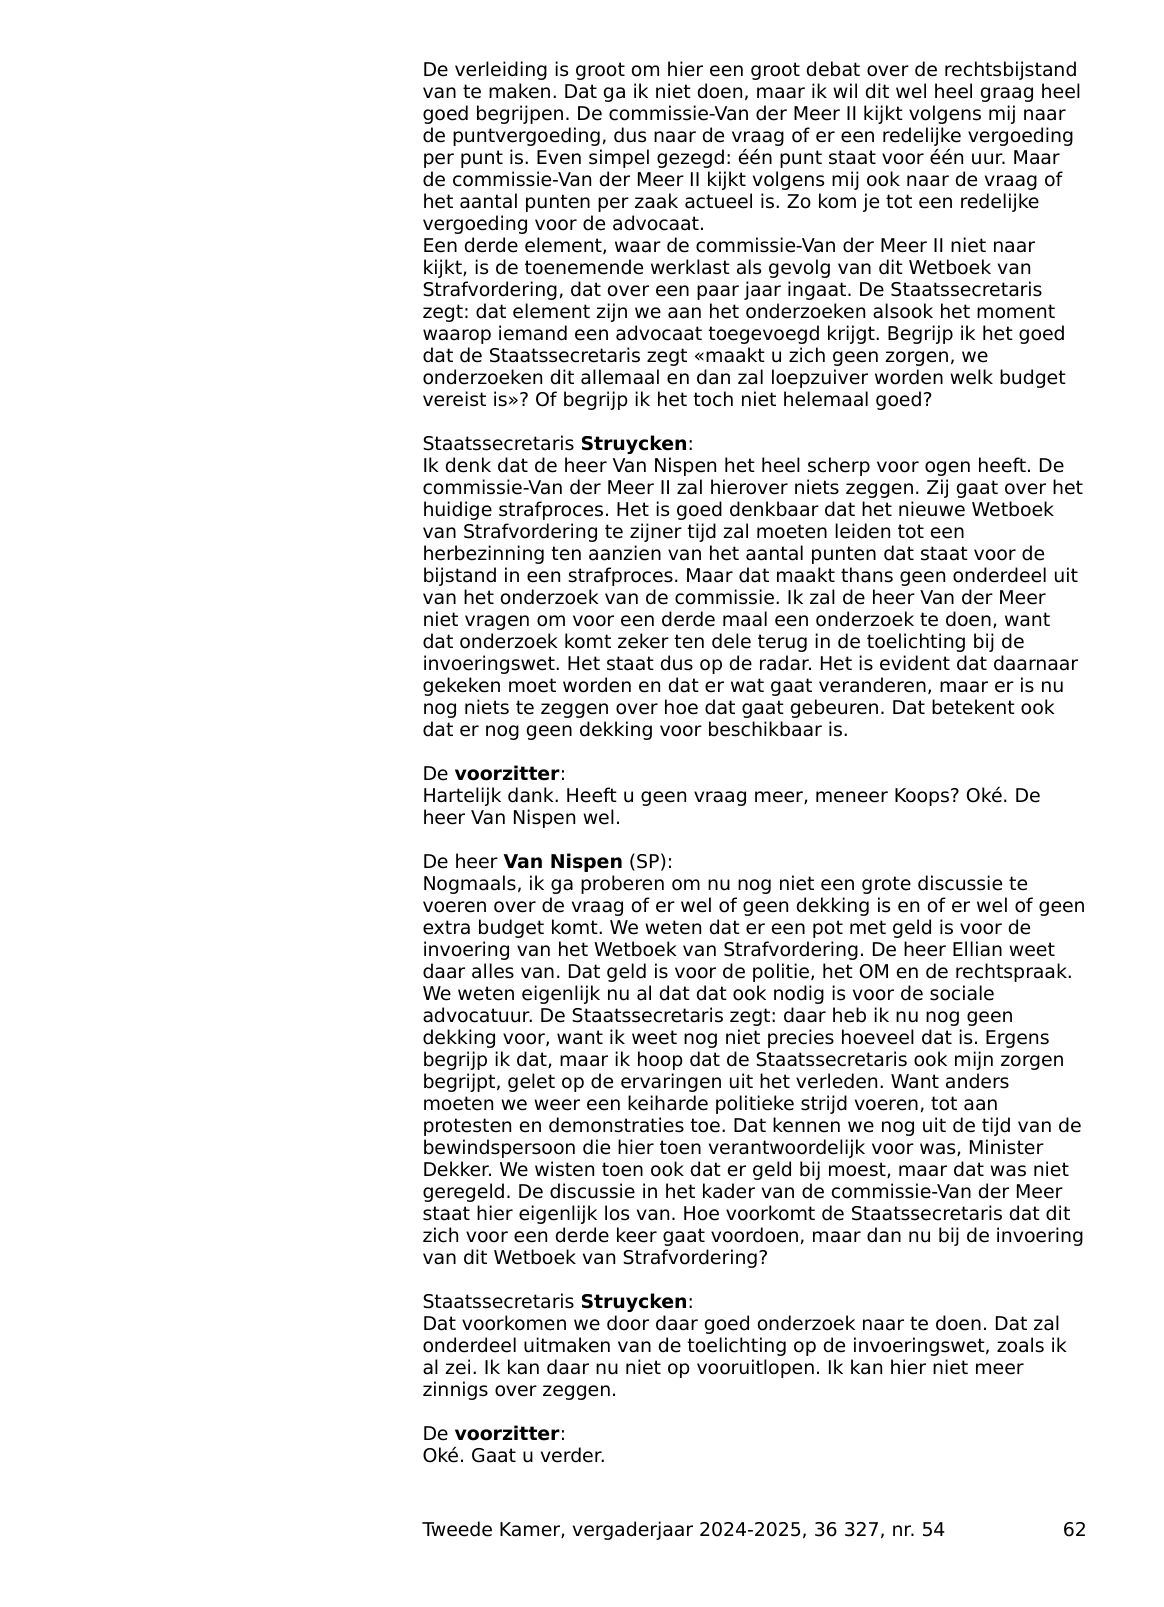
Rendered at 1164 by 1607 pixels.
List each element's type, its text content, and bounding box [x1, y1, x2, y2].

text De heer Van Nispen (SP): [422, 851, 1087, 873]
text De verleiding is groot om hier een groot debat over de rechtsbijstand van te maken. Dat ga ik niet doen, maar ik wil dit wel heel graag heel goed begrijpen. De commissie-Van der Meer II kijkt volgens mij naar de puntvergoeding, dus naar de vraag of er een redelijke vergoeding per punt is. Even simpel gezegd: één punt staat voor één uur. Maar de commissie-Van der Meer II kijkt volgens mij ook naar de vraag of het aantal punten per zaak actueel is. Zo kom je tot een redelijke vergoeding voor de advocaat. [422, 59, 1087, 235]
text Een derde element, waar de commissie-Van der Meer II niet naar kijkt, is de toenemende werklast als gevolg van dit Wetboek van Strafvordering, dat over een paar jaar ingaat. De Staatssecretaris zegt: dat element zijn we aan het onderzoeken alsook het moment waarop iemand een advocaat toegevoegd krijgt. Begrijp ik het goed dat de Staatssecretaris zegt «maakt u zich geen zorgen, we onderzoeken dit allemaal en dan zal loepzuiver worden welk budget vereist is»? Of begrijp ik het toch niet helemaal goed? [422, 235, 1087, 411]
text Dat voorkomen we door daar goed onderzoek naar te doen. Dat zal onderdeel uitmaken van de toelichting op de invoeringswet, zoals ik al zei. Ik kan daar nu niet op vooruitlopen. Ik kan hier niet meer zinnigs over zeggen. [422, 1313, 1087, 1401]
text Staatssecretaris Struycken: [422, 1291, 1087, 1313]
text Oké. Gaat u verder. [422, 1445, 1087, 1467]
text Hartelijk dank. Heeft u geen vraag meer, meneer Koops? Oké. De heer Van Nispen wel. [422, 785, 1087, 829]
text Nogmaals, ik ga proberen om nu nog niet een grote discussie te voeren over de vraag of er wel of geen dekking is en of er wel of geen extra budget komt. We weten dat er een pot met geld is voor de invoering van het Wetboek van Strafvordering. De heer Ellian weet daar alles van. Dat geld is voor de politie, het OM en de rechtspraak. We weten eigenlijk nu al dat dat ook nodig is voor de sociale advocatuur. De Staatssecretaris zegt: daar heb ik nu nog geen dekking voor, want ik weet nog niet precies hoeveel dat is. Ergens begrijp ik dat, maar ik hoop dat de Staatssecretaris ook mijn zorgen begrijpt, gelet op de ervaringen uit het verleden. Want anders moeten we weer een keiharde politieke strijd voeren, tot aan protesten en demonstraties toe. Dat kennen we nog uit de tijd van de bewindspersoon die hier toen verantwoordelijk voor was, Minister Dekker. We wisten toen ook dat er geld bij moest, maar dat was niet geregeld. De discussie in het kader van de commissie-Van der Meer staat hier eigenlijk los van. Hoe voorkomt de Staatssecretaris dat dit zich voor een derde keer gaat voordoen, maar dan nu bij de invoering van dit Wetboek van Strafvordering? [422, 873, 1087, 1268]
text De voorzitter: [422, 1423, 1087, 1445]
text Staatssecretaris Struycken: [422, 433, 1087, 455]
text De voorzitter: [422, 763, 1087, 785]
text Ik denk dat de heer Van Nispen het heel scherp voor ogen heeft. De commissie-Van der Meer II zal hierover niets zeggen. Zij gaat over het huidige strafproces. Het is goed denkbaar dat het nieuwe Wetboek van Strafvordering te zijner tijd zal moeten leiden tot een herbezinning ten aanzien van het aantal punten dat staat voor de bijstand in een strafproces. Maar dat maakt thans geen onderdeel uit van het onderzoek van de commissie. Ik zal de heer Van der Meer niet vragen om voor een derde maal een onderzoek te doen, want dat onderzoek komt zeker ten dele terug in de toelichting bij de invoeringswet. Het staat dus op de radar. Het is evident dat daarnaar gekeken moet worden en dat er wat gaat veranderen, maar er is nu nog niets te zeggen over hoe dat gaat gebeuren. Dat betekent ook dat er nog geen dekking voor beschikbaar is. [422, 455, 1087, 741]
